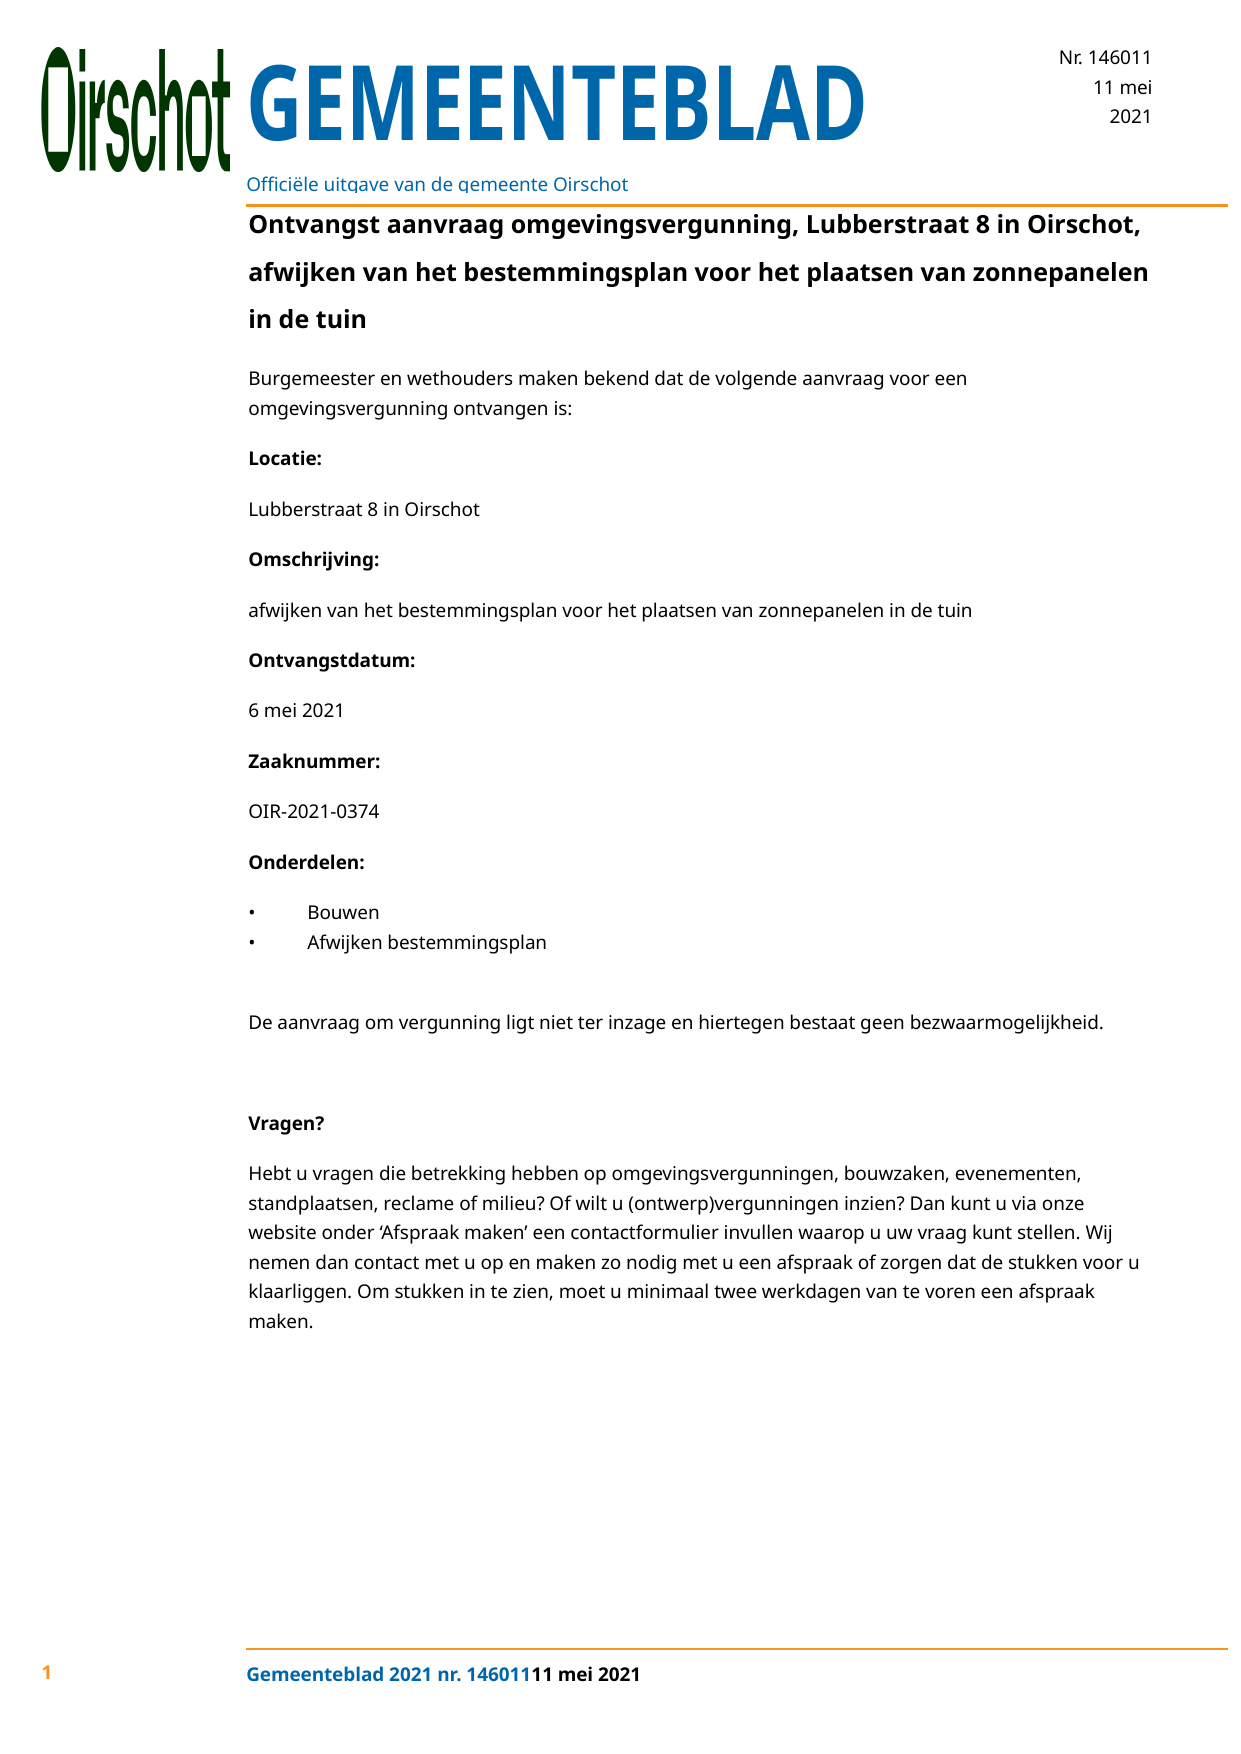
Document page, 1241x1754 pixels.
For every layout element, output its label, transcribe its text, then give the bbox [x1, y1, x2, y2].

text Ontvangstdatum: [248, 647, 1152, 673]
list Bouwen [248, 899, 1152, 925]
text Lubberstraat 8 in Oirschot [248, 496, 1152, 522]
text Vragen? [248, 1110, 1152, 1135]
text Omschrijving: [248, 546, 1152, 572]
text 6 mei 2021 [248, 698, 1152, 723]
text Burgemeester en wethouders maken bekend dat de volgende aanvraag voor een omgevingsvergunning ontvangen is: [248, 366, 1152, 421]
text afwijken van het bestemmingsplan voor het plaatsen van zonnepanelen in de tuin [248, 597, 1152, 622]
text Ontvangst aanvraag omgevingsvergunning, Lubberstraat 8 in Oirschot, afwijken van het bestemmingsplan voor het plaatsen van zonnepanelen in de tuin [248, 207, 1152, 336]
picture [41, 47, 231, 172]
text OIR-2021-0374 [248, 798, 1152, 824]
text De aanvraag om vergunning ligt niet ter inzage en hiertegen bestaat geen bezwaarmogelijkheid. [248, 1009, 1152, 1034]
text Hebt u vragen die betrekking hebben op omgevingsvergunningen, bouwzaken, evenementen, standplaatsen, reclame of milieu? Of wilt u (ontwerp)vergunningen inzien? Dan kunt u via onze website onder ‘Afspraak maken’ een contactformulier invullen waarop u uw vraag kunt stellen. Wij nemen dan contact met u op en maken zo nodig met u een afspraak of zorgen dat de stukken voor u klaarliggen. Om stukken in te zien, moet u minimaal twee werkdagen van te voren een afspraak maken. [248, 1160, 1152, 1334]
text Zaaknummer: [248, 748, 1152, 774]
list Afwijken bestemmingsplan [248, 929, 1152, 954]
text Locatie: [248, 446, 1152, 471]
text Onderdelen: [248, 849, 1152, 874]
